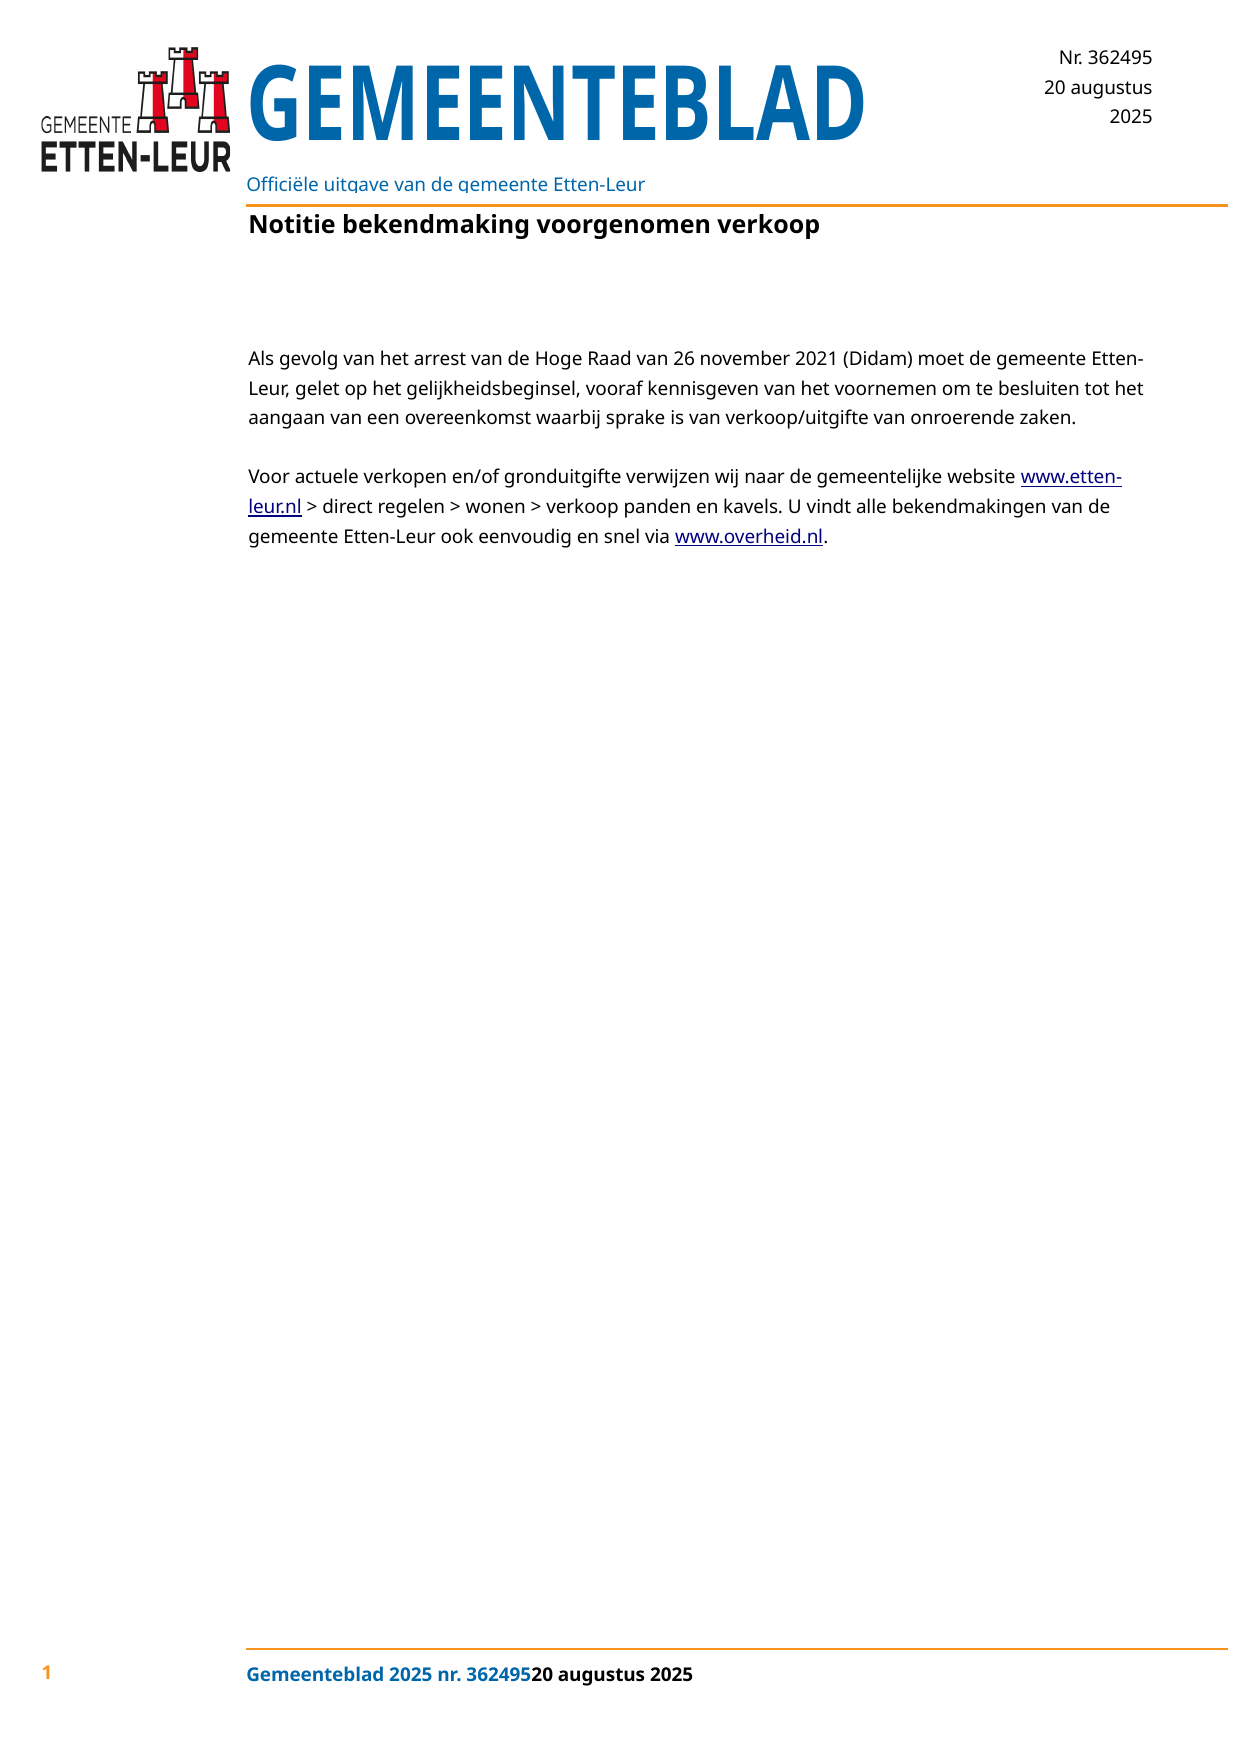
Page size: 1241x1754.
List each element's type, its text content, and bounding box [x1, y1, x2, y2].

text Als gevolg van het arrest van de Hoge Raad van 26 november 2021 (Didam) moet de gemeente Etten-Leur, gelet op het gelijkheidsbeginsel, vooraf kennisgeven van het voornemen om te besluiten tot het aangaan van een overeenkomst waarbij sprake is van verkoop/uitgifte van onroerende zaken. [248, 345, 1152, 430]
text Voor actuele verkopen en/of gronduitgifte verwijzen wij naar de gemeentelijke website www.etten-leur.nl > direct regelen > wonen > verkoop panden en kavels. U vindt alle bekendmakingen van de gemeente Etten-Leur ook eenvoudig en snel via www.overheid.nl. [248, 464, 1152, 548]
picture [41, 47, 231, 172]
text Notitie bekendmaking voorgenomen verkoop [248, 207, 1152, 241]
